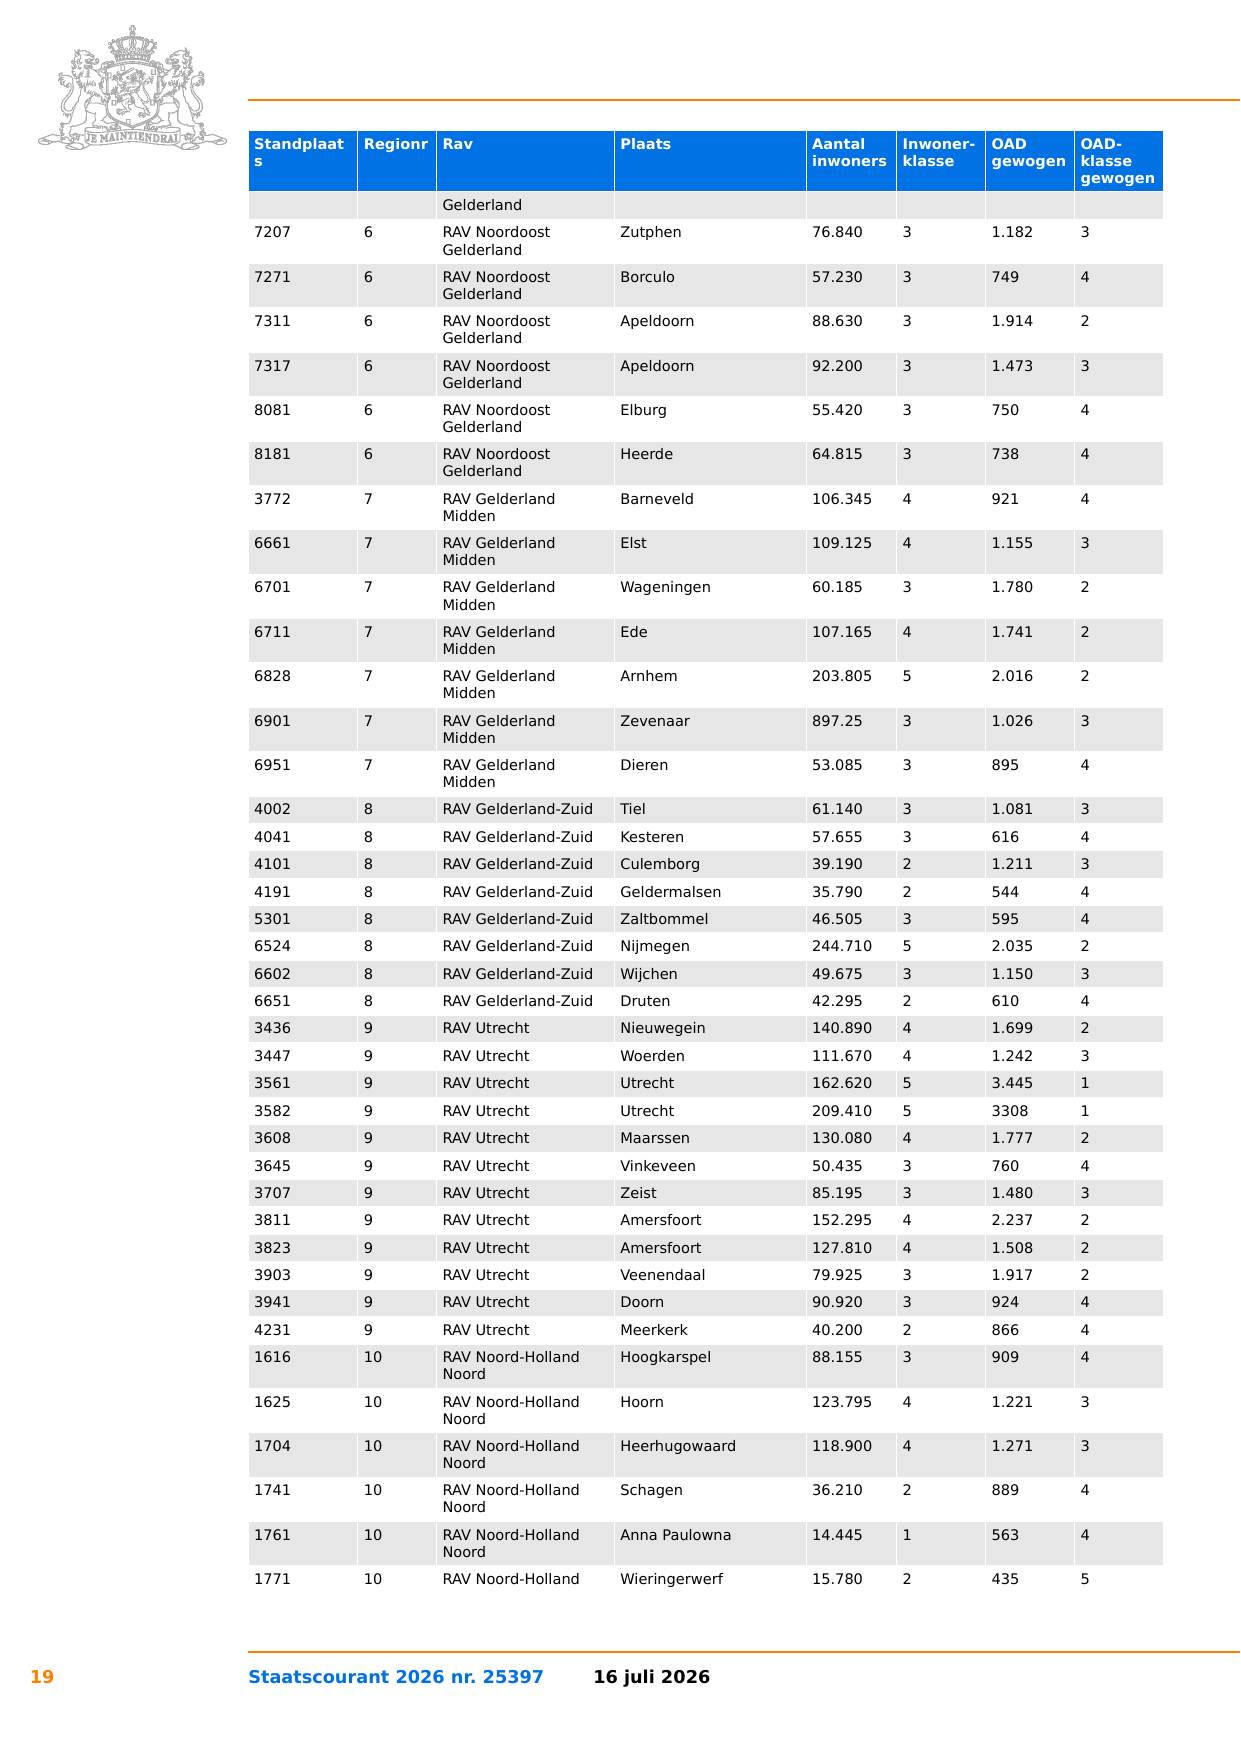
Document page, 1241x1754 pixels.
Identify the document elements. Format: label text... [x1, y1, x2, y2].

table_cell 5 [897, 664, 985, 707]
table_cell 9 [358, 1208, 436, 1234]
table_cell 4 [1075, 988, 1163, 1015]
table_cell 7 [358, 752, 436, 796]
table_cell 42.295 [807, 988, 896, 1015]
table_cell RAV Noordoost Gelderland [437, 397, 614, 441]
table_cell [986, 192, 1074, 219]
table_cell 209.410 [807, 1098, 896, 1124]
table_cell 610 [986, 988, 1074, 1015]
table_cell 4231 [249, 1317, 357, 1343]
table_cell 3 [897, 906, 985, 932]
table_cell Barneveld [615, 486, 806, 529]
table_cell 9 [358, 1290, 436, 1316]
table_cell RAV Noord-Holland Noord [437, 1478, 614, 1521]
table_cell Utrecht [615, 1071, 806, 1097]
table_cell 4 [897, 530, 985, 574]
table_cell 4 [1075, 879, 1163, 905]
table_cell 1.242 [986, 1043, 1074, 1069]
table_cell 7 [358, 530, 436, 574]
table_cell 3645 [249, 1153, 357, 1179]
table_cell RAV Utrecht [437, 1290, 614, 1316]
table_cell 4 [897, 1043, 985, 1069]
table_header Standplaats [249, 131, 357, 191]
table_cell 8 [358, 906, 436, 932]
table_cell 4 [897, 1208, 985, 1234]
table_cell 3 [897, 752, 985, 796]
table_cell 3 [897, 1345, 985, 1388]
table_cell 6701 [249, 575, 357, 618]
table_cell 9 [358, 1235, 436, 1261]
table_cell Woerden [615, 1043, 806, 1069]
table_cell 738 [986, 442, 1074, 485]
table_cell 4 [1075, 1290, 1163, 1316]
table_cell 544 [986, 879, 1074, 905]
table_cell Tiel [615, 797, 806, 823]
table_cell 9 [358, 1016, 436, 1042]
table_cell 4 [897, 1389, 985, 1432]
table_cell Wageningen [615, 575, 806, 618]
table_cell RAV Gelderland Midden [437, 530, 614, 574]
table_cell 1.777 [986, 1125, 1074, 1152]
table_cell Hoogkarspel [615, 1345, 806, 1388]
table_cell Apeldoorn [615, 353, 806, 396]
table_cell Doorn [615, 1290, 806, 1316]
table_cell 2 [897, 988, 985, 1015]
table_cell 7 [358, 708, 436, 751]
table_cell RAV Utrecht [437, 1262, 614, 1289]
table_cell 3 [1075, 961, 1163, 987]
table_cell 6602 [249, 961, 357, 987]
table_cell 1 [897, 1522, 985, 1565]
table_cell 1 [1075, 1071, 1163, 1097]
table_cell 4 [897, 1016, 985, 1042]
table_cell RAV Gelderland Midden [437, 664, 614, 707]
table_cell 8 [358, 797, 436, 823]
table_cell 5 [1075, 1566, 1163, 1593]
table_cell 7207 [249, 220, 357, 263]
table_cell 6 [358, 220, 436, 263]
table_cell 1.182 [986, 220, 1074, 263]
table_cell 79.925 [807, 1262, 896, 1289]
table_cell 1.480 [986, 1180, 1074, 1206]
table_cell RAV Gelderland Midden [437, 752, 614, 796]
table_cell 1704 [249, 1433, 357, 1477]
table_cell 46.505 [807, 906, 896, 932]
table_cell 3823 [249, 1235, 357, 1261]
table_cell Gelderland [437, 192, 614, 219]
table_cell 6661 [249, 530, 357, 574]
table_cell 3 [1075, 797, 1163, 823]
table_cell 5 [897, 1071, 985, 1097]
table_cell 3 [1075, 1389, 1163, 1432]
table_cell 1616 [249, 1345, 357, 1388]
table_cell 203.805 [807, 664, 896, 707]
table_cell [249, 192, 357, 219]
table_cell 140.890 [807, 1016, 896, 1042]
table_cell 2 [897, 851, 985, 878]
table_cell 3 [1075, 708, 1163, 751]
table_cell 4 [897, 1433, 985, 1477]
table_cell RAV Noord-Holland Noord [437, 1522, 614, 1565]
table_cell Wijchen [615, 961, 806, 987]
table_cell 9 [358, 1180, 436, 1206]
table_cell RAV Gelderland-Zuid [437, 934, 614, 960]
table_cell 5 [897, 1098, 985, 1124]
table_cell 3 [897, 1180, 985, 1206]
table_cell 924 [986, 1290, 1074, 1316]
table_cell RAV Noordoost Gelderland [437, 353, 614, 396]
table_cell 50.435 [807, 1153, 896, 1179]
table_cell 1.780 [986, 575, 1074, 618]
table_cell 1.699 [986, 1016, 1074, 1042]
table_cell 2.016 [986, 664, 1074, 707]
table_cell 10 [358, 1566, 436, 1593]
table_cell 1771 [249, 1566, 357, 1593]
table_cell 1.221 [986, 1389, 1074, 1432]
table_cell 1.211 [986, 851, 1074, 878]
table_cell 2 [1075, 575, 1163, 618]
table_cell 7311 [249, 309, 357, 352]
table_cell RAV Utrecht [437, 1071, 614, 1097]
table_cell 92.200 [807, 353, 896, 396]
table_cell RAV Gelderland-Zuid [437, 851, 614, 878]
table_cell 4041 [249, 824, 357, 850]
table_cell 921 [986, 486, 1074, 529]
table_cell 6901 [249, 708, 357, 751]
table_cell 10 [358, 1433, 436, 1477]
table_cell RAV Noord-Holland [437, 1566, 614, 1593]
table_cell 4 [1075, 1478, 1163, 1521]
table_cell RAV Gelderland-Zuid [437, 797, 614, 823]
table_cell 7 [358, 486, 436, 529]
table_cell 6951 [249, 752, 357, 796]
table_cell 2 [1075, 1016, 1163, 1042]
table_cell 2 [897, 1317, 985, 1343]
table_cell 1625 [249, 1389, 357, 1432]
table_cell Maarssen [615, 1125, 806, 1152]
table_cell 8 [358, 824, 436, 850]
table_cell Vinkeveen [615, 1153, 806, 1179]
table_cell 2 [1075, 309, 1163, 352]
table_header Plaats [615, 131, 806, 191]
table_cell 88.155 [807, 1345, 896, 1388]
table_cell RAV Gelderland Midden [437, 575, 614, 618]
table_cell 563 [986, 1522, 1074, 1565]
table_cell Hoorn [615, 1389, 806, 1432]
table_cell 3447 [249, 1043, 357, 1069]
table_cell 4 [1075, 1153, 1163, 1179]
table_cell 3 [897, 220, 985, 263]
table_cell RAV Gelderland-Zuid [437, 879, 614, 905]
table_cell 152.295 [807, 1208, 896, 1234]
table_cell 64.815 [807, 442, 896, 485]
table_cell 4 [1075, 752, 1163, 796]
table_cell 57.230 [807, 264, 896, 307]
table_cell Dieren [615, 752, 806, 796]
table_cell RAV Noordoost Gelderland [437, 220, 614, 263]
table_cell 2.035 [986, 934, 1074, 960]
table_cell Borculo [615, 264, 806, 307]
table_cell RAV Gelderland Midden [437, 619, 614, 662]
table_cell Schagen [615, 1478, 806, 1521]
table_cell 2 [897, 1566, 985, 1593]
table_cell 3 [897, 353, 985, 396]
table_cell 40.200 [807, 1317, 896, 1343]
table_cell 88.630 [807, 309, 896, 352]
table_cell 106.345 [807, 486, 896, 529]
table_cell 3707 [249, 1180, 357, 1206]
table_cell 2 [897, 879, 985, 905]
table_cell 10 [358, 1389, 436, 1432]
table_header OAD-klasse gewogen [1075, 131, 1163, 191]
table_cell 6 [358, 397, 436, 441]
table_cell 39.190 [807, 851, 896, 878]
table_cell Druten [615, 988, 806, 1015]
table_cell RAV Utrecht [437, 1317, 614, 1343]
table_cell Meerkerk [615, 1317, 806, 1343]
table_cell Heerhugowaard [615, 1433, 806, 1477]
table_cell 3 [897, 309, 985, 352]
table_header Regionr [358, 131, 436, 191]
table_cell 6 [358, 309, 436, 352]
table_cell 10 [358, 1522, 436, 1565]
table_cell 1.473 [986, 353, 1074, 396]
table_cell 3772 [249, 486, 357, 529]
table_cell 9 [358, 1125, 436, 1152]
table_cell RAV Gelderland-Zuid [437, 906, 614, 932]
table_cell 3811 [249, 1208, 357, 1234]
table_cell 6 [358, 264, 436, 307]
table_cell 8 [358, 961, 436, 987]
table_cell Zutphen [615, 220, 806, 263]
table_cell 4 [1075, 264, 1163, 307]
table_cell 162.620 [807, 1071, 896, 1097]
table_cell 5 [897, 934, 985, 960]
table_cell 55.420 [807, 397, 896, 441]
table_cell 3 [897, 797, 985, 823]
table_cell 3 [897, 1262, 985, 1289]
table_cell 4 [1075, 1522, 1163, 1565]
table_cell 244.710 [807, 934, 896, 960]
table_cell [358, 192, 436, 219]
table_cell 111.670 [807, 1043, 896, 1069]
table_cell 4 [1075, 824, 1163, 850]
table_cell 2 [1075, 1208, 1163, 1234]
table_cell Culemborg [615, 851, 806, 878]
table_cell 866 [986, 1317, 1074, 1343]
table_cell 3903 [249, 1262, 357, 1289]
table_cell 909 [986, 1345, 1074, 1388]
table_cell 123.795 [807, 1389, 896, 1432]
table_cell 10 [358, 1478, 436, 1521]
table_cell 9 [358, 1043, 436, 1069]
table_cell 749 [986, 264, 1074, 307]
table_cell RAV Utrecht [437, 1125, 614, 1152]
table_cell 4 [1075, 486, 1163, 529]
table_cell Nijmegen [615, 934, 806, 960]
table_cell Apeldoorn [615, 309, 806, 352]
table_cell 1.155 [986, 530, 1074, 574]
table_cell 57.655 [807, 824, 896, 850]
table_cell 1.150 [986, 961, 1074, 987]
table_cell 61.140 [807, 797, 896, 823]
table_cell 5301 [249, 906, 357, 932]
table_cell 1.508 [986, 1235, 1074, 1261]
table_cell 9 [358, 1153, 436, 1179]
table_cell Zeist [615, 1180, 806, 1206]
table_cell 8 [358, 988, 436, 1015]
table_cell 53.085 [807, 752, 896, 796]
table_cell 1.914 [986, 309, 1074, 352]
table_cell 3 [1075, 353, 1163, 396]
table_cell 4 [1075, 906, 1163, 932]
table_cell 35.790 [807, 879, 896, 905]
table_cell 130.080 [807, 1125, 896, 1152]
table_cell 2 [1075, 1125, 1163, 1152]
table_cell 3.445 [986, 1071, 1074, 1097]
table_cell Zevenaar [615, 708, 806, 751]
table_cell 10 [358, 1345, 436, 1388]
table_cell 6828 [249, 664, 357, 707]
table_cell 4 [1075, 1317, 1163, 1343]
table_cell 9 [358, 1098, 436, 1124]
table_cell 3 [897, 575, 985, 618]
table_cell 3 [897, 824, 985, 850]
table_cell 3 [1075, 1043, 1163, 1069]
table_cell 4 [1075, 442, 1163, 485]
table_cell 4191 [249, 879, 357, 905]
table_header Rav [437, 131, 614, 191]
table_cell 9 [358, 1071, 436, 1097]
table_cell RAV Gelderland Midden [437, 708, 614, 751]
table_cell 4002 [249, 797, 357, 823]
table_cell 1.081 [986, 797, 1074, 823]
table_cell Ede [615, 619, 806, 662]
table_header Aantal inwoners [807, 131, 896, 191]
table_cell 3 [1075, 1180, 1163, 1206]
table_cell 1741 [249, 1478, 357, 1521]
table_cell 6 [358, 442, 436, 485]
table_cell [807, 192, 896, 219]
table_cell RAV Gelderland-Zuid [437, 824, 614, 850]
table_cell Veenendaal [615, 1262, 806, 1289]
table_cell 8 [358, 851, 436, 878]
table_cell 9 [358, 1317, 436, 1343]
table_cell 897.25 [807, 708, 896, 751]
table_cell 3 [1075, 1433, 1163, 1477]
table_cell RAV Utrecht [437, 1043, 614, 1069]
table_cell 3 [897, 397, 985, 441]
table_cell 435 [986, 1566, 1074, 1593]
table_cell 760 [986, 1153, 1074, 1179]
table_cell 1.271 [986, 1433, 1074, 1477]
table_cell 3308 [986, 1098, 1074, 1124]
table_cell 2 [1075, 619, 1163, 662]
table_cell 6 [358, 353, 436, 396]
table_cell 1 [1075, 1098, 1163, 1124]
table_cell 4 [1075, 1345, 1163, 1388]
table_cell 6711 [249, 619, 357, 662]
table_cell Utrecht [615, 1098, 806, 1124]
table_cell 14.445 [807, 1522, 896, 1565]
table_cell RAV Utrecht [437, 1098, 614, 1124]
table_cell 3 [1075, 220, 1163, 263]
table_cell 90.920 [807, 1290, 896, 1316]
table_cell Zaltbommel [615, 906, 806, 932]
table_cell Elburg [615, 397, 806, 441]
table_cell RAV Noord-Holland Noord [437, 1345, 614, 1388]
table_cell 7271 [249, 264, 357, 307]
table_cell 6651 [249, 988, 357, 1015]
table_cell 127.810 [807, 1235, 896, 1261]
table_cell RAV Utrecht [437, 1016, 614, 1042]
table_cell 1.917 [986, 1262, 1074, 1289]
table_cell RAV Noord-Holland Noord [437, 1433, 614, 1477]
table_cell 7 [358, 575, 436, 618]
table_cell 3582 [249, 1098, 357, 1124]
table_cell RAV Utrecht [437, 1153, 614, 1179]
table_cell 3 [897, 1153, 985, 1179]
table_cell 76.840 [807, 220, 896, 263]
table_cell Wieringerwerf [615, 1566, 806, 1593]
table_cell 3608 [249, 1125, 357, 1152]
table_cell 85.195 [807, 1180, 896, 1206]
table_cell 4 [897, 619, 985, 662]
table_cell 8 [358, 879, 436, 905]
table_cell 7 [358, 664, 436, 707]
table_cell 2 [1075, 1235, 1163, 1261]
table_cell 2.237 [986, 1208, 1074, 1234]
table_cell [615, 192, 806, 219]
table_cell 15.780 [807, 1566, 896, 1593]
table_cell Geldermalsen [615, 879, 806, 905]
table_cell 3 [897, 1290, 985, 1316]
table_cell 3561 [249, 1071, 357, 1097]
table_cell 3 [897, 264, 985, 307]
table_cell 3 [1075, 530, 1163, 574]
table_cell Nieuwegein [615, 1016, 806, 1042]
table_cell RAV Noord-Holland Noord [437, 1389, 614, 1432]
table_cell 3941 [249, 1290, 357, 1316]
table_cell 118.900 [807, 1433, 896, 1477]
table_cell 2 [897, 1478, 985, 1521]
table_cell 1761 [249, 1522, 357, 1565]
table_cell 36.210 [807, 1478, 896, 1521]
table_cell 49.675 [807, 961, 896, 987]
table_cell 3 [897, 708, 985, 751]
table_cell 895 [986, 752, 1074, 796]
table_cell Elst [615, 530, 806, 574]
table_cell 4 [897, 486, 985, 529]
table_cell 1.741 [986, 619, 1074, 662]
table_cell 7 [358, 619, 436, 662]
table_cell Amersfoort [615, 1235, 806, 1261]
table_cell 4 [897, 1235, 985, 1261]
table_cell 616 [986, 824, 1074, 850]
table_cell Amersfoort [615, 1208, 806, 1234]
table_cell Heerde [615, 442, 806, 485]
table_cell RAV Noordoost Gelderland [437, 442, 614, 485]
table_header Inwoner-klasse [897, 131, 985, 191]
table_cell 1.026 [986, 708, 1074, 751]
table_cell RAV Noordoost Gelderland [437, 264, 614, 307]
table_cell 4 [897, 1125, 985, 1152]
table_cell [897, 192, 985, 219]
table_cell RAV Utrecht [437, 1208, 614, 1234]
table_cell 8081 [249, 397, 357, 441]
table_cell 4 [1075, 397, 1163, 441]
table_cell 3 [1075, 851, 1163, 878]
table_cell Kesteren [615, 824, 806, 850]
table_cell 7317 [249, 353, 357, 396]
table_cell [1075, 192, 1163, 219]
table_cell 9 [358, 1262, 436, 1289]
table_cell 8 [358, 934, 436, 960]
table_cell RAV Gelderland Midden [437, 486, 614, 529]
table_cell 8181 [249, 442, 357, 485]
table_cell 3 [897, 442, 985, 485]
table_cell 60.185 [807, 575, 896, 618]
table_cell 2 [1075, 664, 1163, 707]
table_cell 889 [986, 1478, 1074, 1521]
table_header OAD gewogen [986, 131, 1074, 191]
table_cell Anna Paulowna [615, 1522, 806, 1565]
table_cell RAV Noordoost Gelderland [437, 309, 614, 352]
table_cell RAV Gelderland-Zuid [437, 961, 614, 987]
table_cell 3 [897, 961, 985, 987]
table_cell 107.165 [807, 619, 896, 662]
table_cell 2 [1075, 934, 1163, 960]
table_cell 109.125 [807, 530, 896, 574]
table_cell Arnhem [615, 664, 806, 707]
table_cell 6524 [249, 934, 357, 960]
table_cell RAV Utrecht [437, 1235, 614, 1261]
table_cell 750 [986, 397, 1074, 441]
table_cell RAV Utrecht [437, 1180, 614, 1206]
picture [38, 25, 227, 150]
table_cell RAV Gelderland-Zuid [437, 988, 614, 1015]
table_cell 4101 [249, 851, 357, 878]
table_cell 2 [1075, 1262, 1163, 1289]
table_cell 3436 [249, 1016, 357, 1042]
table_cell 595 [986, 906, 1074, 932]
